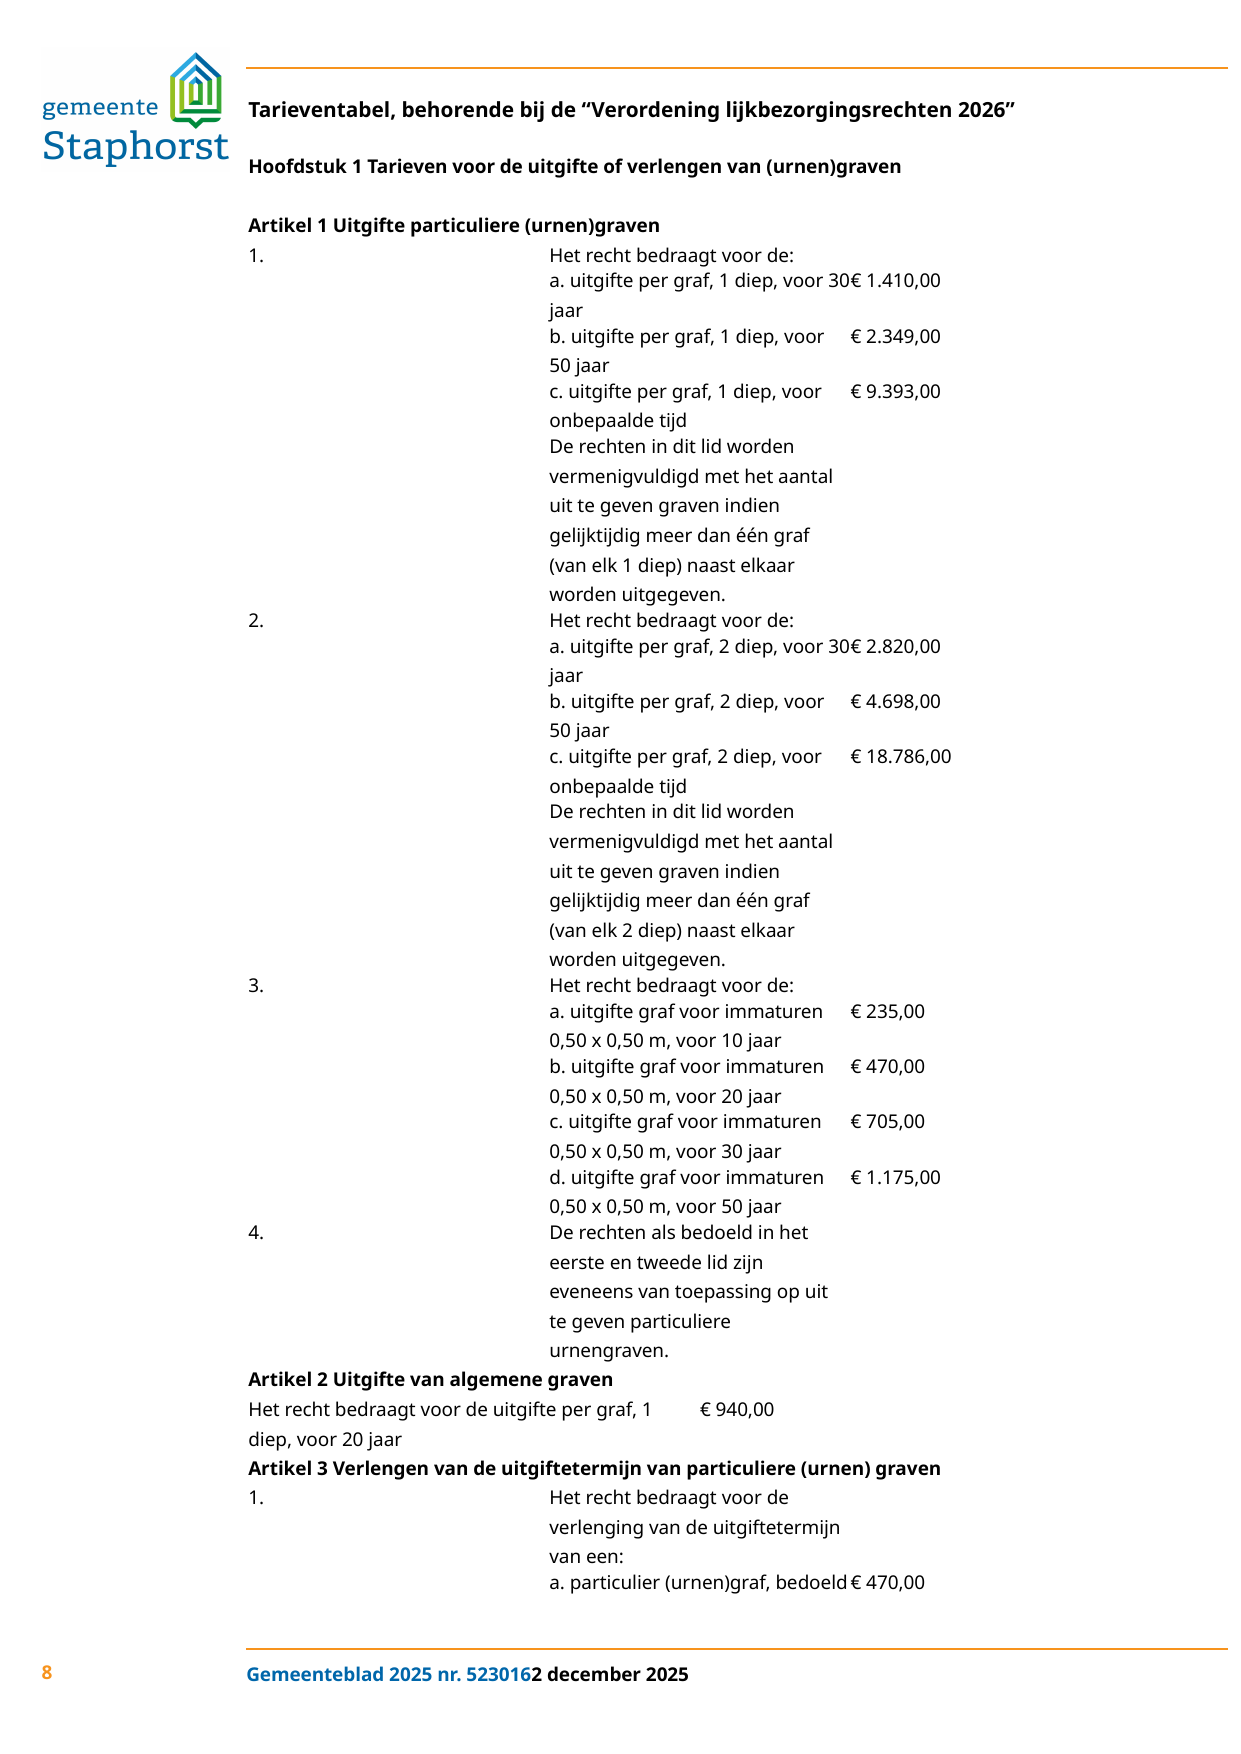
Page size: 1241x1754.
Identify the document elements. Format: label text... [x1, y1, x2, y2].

table_header [850, 1485, 1152, 1569]
table_cell € 1.175,00 [850, 1164, 1152, 1219]
picture [41, 47, 231, 172]
table_cell a. uitgifte per graf, 2 diep, voor 30 jaar [549, 633, 850, 688]
table_cell a. uitgifte graf voor immaturen 0,50 x 0,50 m, voor 10 jaar [549, 998, 850, 1053]
table_header € 940,00 [700, 1396, 1152, 1452]
table_cell c. uitgifte per graf, 1 diep, voor onbepaalde tijd [549, 378, 850, 433]
table_cell € 1.410,00 [850, 268, 1152, 323]
text Hoofdstuk 1 Tarieven voor de uitgifte of verlengen van (urnen)graven [248, 153, 1152, 179]
table_cell [850, 434, 1152, 607]
table_cell [850, 973, 1152, 998]
table_cell € 2.820,00 [850, 633, 1152, 688]
text Artikel 2 Uitgifte van algemene graven [248, 1367, 1152, 1392]
table_cell b. uitgifte per graf, 2 diep, voor 50 jaar [549, 688, 850, 743]
table_cell € 470,00 [850, 1570, 1152, 1595]
table_cell € 2.349,00 [850, 323, 1152, 378]
table_cell [248, 1570, 549, 1595]
table_cell [248, 1109, 549, 1164]
table_cell 3. [248, 973, 549, 998]
table_cell [248, 688, 549, 743]
table_cell a. uitgifte per graf, 1 diep, voor 30 jaar [549, 268, 850, 323]
table_cell [850, 607, 1152, 633]
table_cell De rechten in dit lid worden vermenigvuldigd met het aantal uit te geven graven indien gelijktijdig meer dan één graf (van elk 1 diep) naast elkaar worden uitgegeven. [549, 434, 850, 607]
table_header 1. [248, 1485, 549, 1569]
table_cell Het recht bedraagt voor de: [549, 973, 850, 998]
table_header Het recht bedraagt voor de verlenging van de uitgiftetermijn van een: [549, 1485, 850, 1569]
table_cell [248, 434, 549, 607]
table_cell b. uitgifte per graf, 1 diep, voor 50 jaar [549, 323, 850, 378]
table_cell [248, 633, 549, 688]
table_header Het recht bedraagt voor de uitgifte per graf, 1 diep, voor 20 jaar [248, 1396, 700, 1452]
table_cell c. uitgifte per graf, 2 diep, voor onbepaalde tijd [549, 744, 850, 799]
table_cell [850, 799, 1152, 972]
table_cell [248, 323, 549, 378]
text Tarieventabel, behorende bij de “Verordening lijkbezorgingsrechten 2026” [248, 95, 1152, 123]
table_cell € 4.698,00 [850, 688, 1152, 743]
text Artikel 1 Uitgifte particuliere (urnen)graven [248, 212, 1152, 238]
table_header [850, 242, 1152, 267]
table_cell € 235,00 [850, 998, 1152, 1053]
table_cell [248, 378, 549, 433]
table_cell € 470,00 [850, 1054, 1152, 1109]
table_cell € 9.393,00 [850, 378, 1152, 433]
table_cell Het recht bedraagt voor de: [549, 607, 850, 633]
table_header Het recht bedraagt voor de: [549, 242, 850, 267]
table_cell [248, 1054, 549, 1109]
table_cell De rechten in dit lid worden vermenigvuldigd met het aantal uit te geven graven indien gelijktijdig meer dan één graf (van elk 2 diep) naast elkaar worden uitgegeven. [549, 799, 850, 972]
table_cell [850, 1219, 1152, 1363]
table_cell 4. [248, 1219, 549, 1363]
table_cell [248, 799, 549, 972]
table_cell [248, 998, 549, 1053]
table_cell [248, 1164, 549, 1219]
table_cell [248, 268, 549, 323]
text Artikel 3 Verlengen van de uitgiftetermijn van particuliere (urnen) graven [248, 1455, 1152, 1481]
table_cell c. uitgifte graf voor immaturen 0,50 x 0,50 m, voor 30 jaar [549, 1109, 850, 1164]
table_cell a. particulier (urnen)graf, bedoeld [549, 1570, 850, 1595]
table_cell 2. [248, 607, 549, 633]
table_cell € 705,00 [850, 1109, 1152, 1164]
table_header 1. [248, 242, 549, 267]
table_cell De rechten als bedoeld in het eerste en tweede lid zijn eveneens van toepassing op uit te geven particuliere urnengraven. [549, 1219, 850, 1363]
table_cell b. uitgifte graf voor immaturen 0,50 x 0,50 m, voor 20 jaar [549, 1054, 850, 1109]
table_cell d. uitgifte graf voor immaturen 0,50 x 0,50 m, voor 50 jaar [549, 1164, 850, 1219]
table_cell € 18.786,00 [850, 744, 1152, 799]
table_cell [248, 744, 549, 799]
